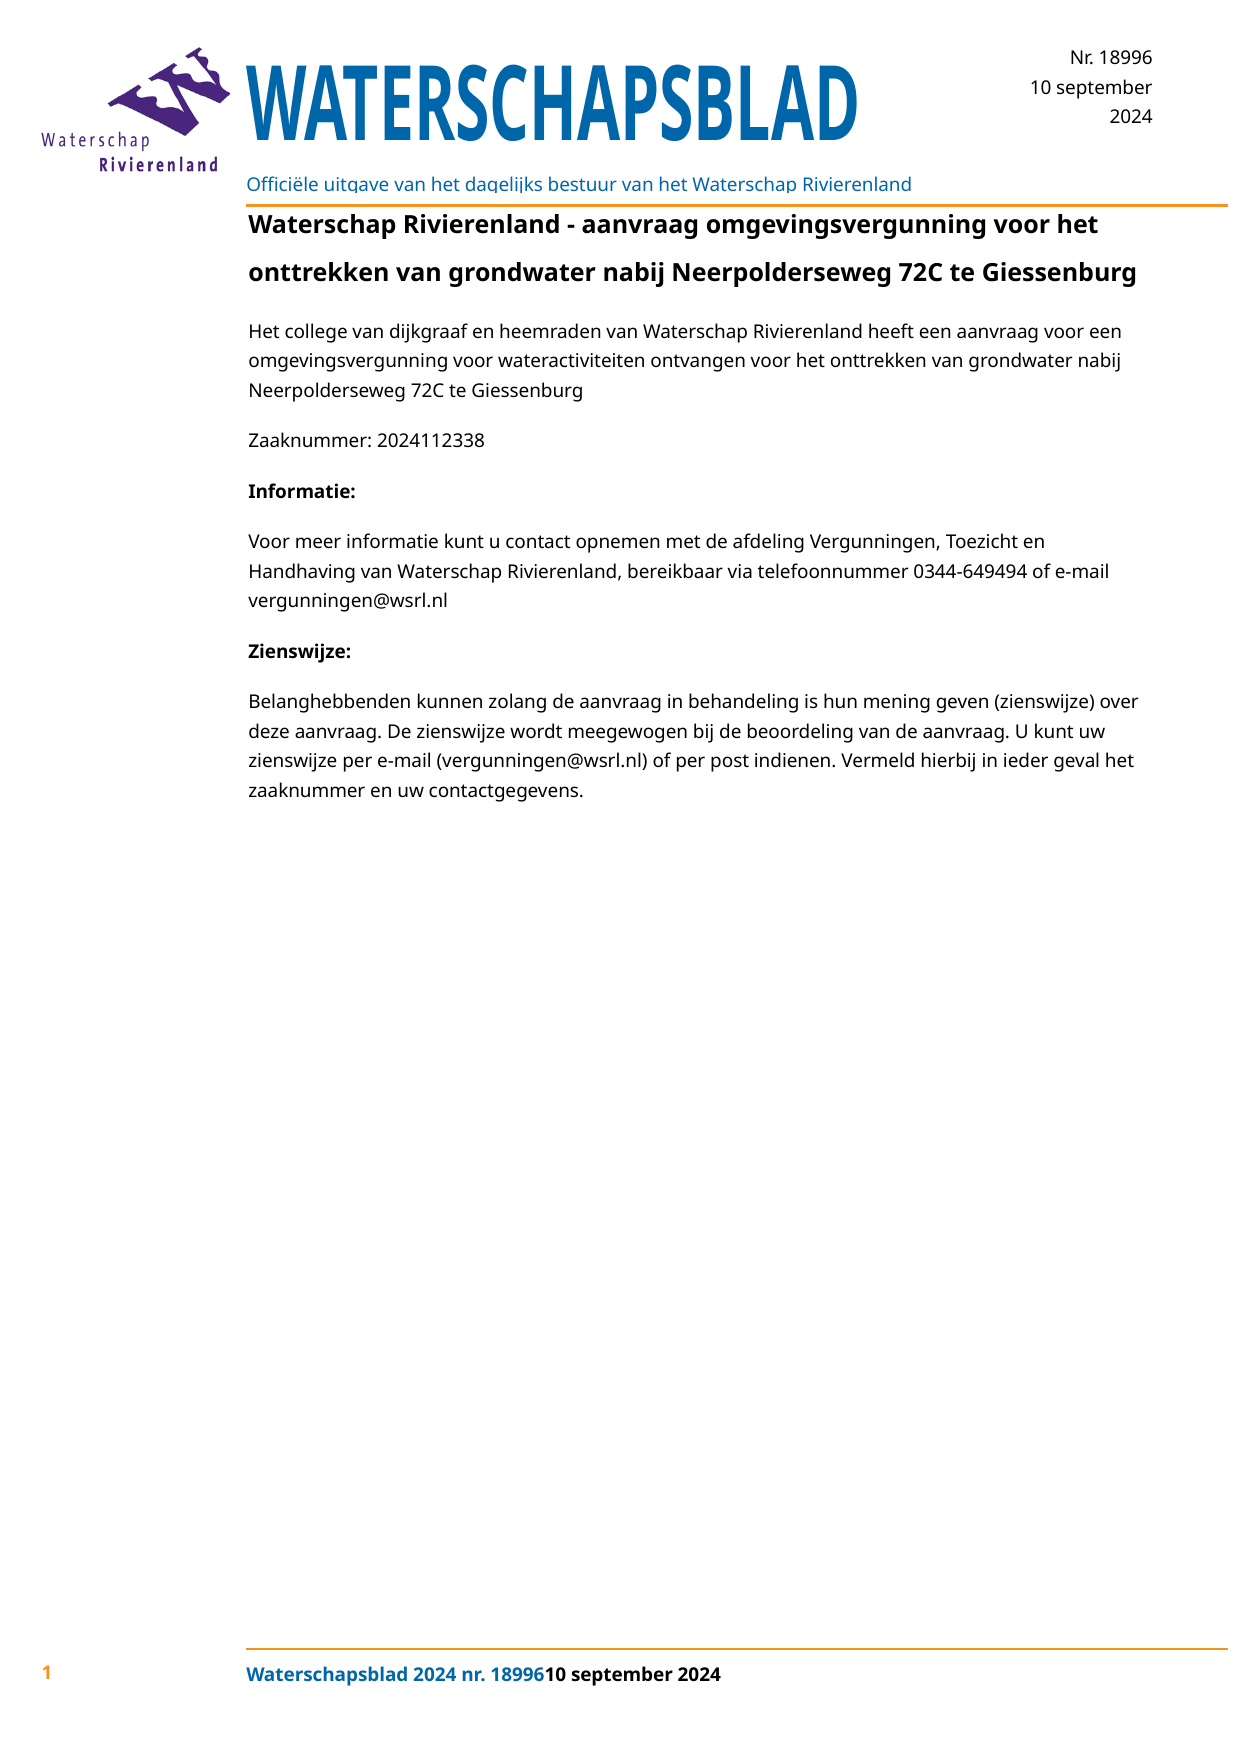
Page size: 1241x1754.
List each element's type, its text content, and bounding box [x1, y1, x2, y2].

text Informatie: [248, 478, 1152, 504]
text Het college van dijkgraaf en heemraden van Waterschap Rivierenland heeft een aanvraag voor een omgevingsvergunning voor wateractiviteiten ontvangen voor het onttrekken van grondwater nabij Neerpolderseweg 72C te Giessenburg [248, 318, 1152, 403]
picture [41, 47, 231, 172]
text Zienswijze: [248, 638, 1152, 664]
text Zaaknummer: 2024112338 [248, 427, 1152, 453]
text Waterschap Rivierenland - aanvraag omgevingsvergunning voor het onttrekken van grondwater nabij Neerpolderseweg 72C te Giessenburg [248, 207, 1152, 288]
text Voor meer informatie kunt u contact opnemen met de afdeling Vergunningen, Toezicht en Handhaving van Waterschap Rivierenland, bereikbaar via telefoonnummer 0344-649494 of e-mail vergunningen@wsrl.nl [248, 528, 1152, 613]
text Belanghebbenden kunnen zolang de aanvraag in behandeling is hun mening geven (zienswijze) over deze aanvraag. De zienswijze wordt meegewogen bij de beoordeling van de aanvraag. U kunt uw zienswijze per e-mail (vergunningen@wsrl.nl) of per post indienen. Vermeld hierbij in ieder geval het zaaknummer en uw contactgegevens. [248, 688, 1152, 803]
